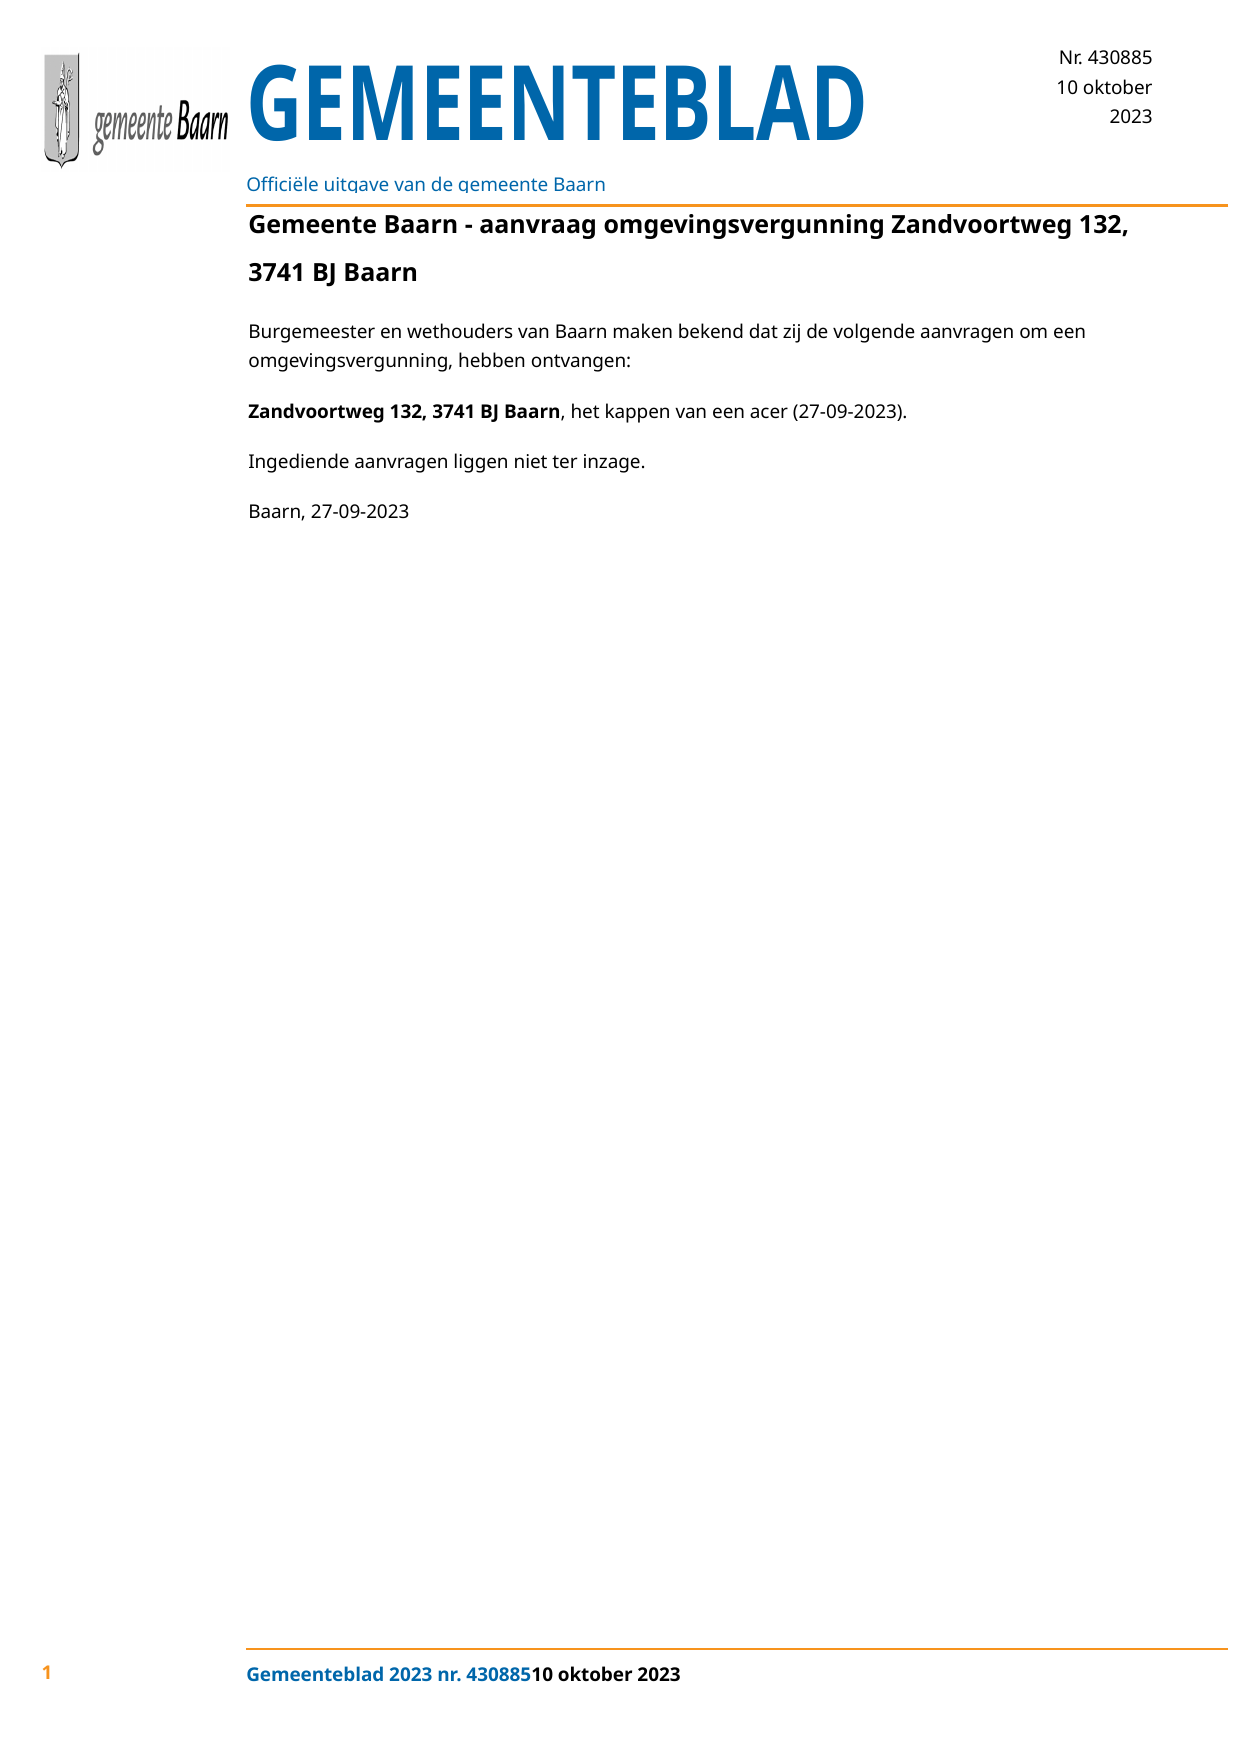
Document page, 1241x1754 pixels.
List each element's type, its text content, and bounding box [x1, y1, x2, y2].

text Burgemeester en wethouders van Baarn maken bekend dat zij de volgende aanvragen om een omgevingsvergunning, hebben ontvangen: [248, 318, 1152, 373]
picture [41, 47, 231, 172]
text Zandvoortweg 132, 3741 BJ Baarn, het kappen van een acer (27-09-2023). [248, 398, 1152, 424]
text Baarn, 27-09-2023 [248, 499, 1152, 524]
text Gemeente Baarn - aanvraag omgevingsvergunning Zandvoortweg 132, 3741 BJ Baarn [248, 207, 1152, 288]
text Ingediende aanvragen liggen niet ter inzage. [248, 448, 1152, 474]
